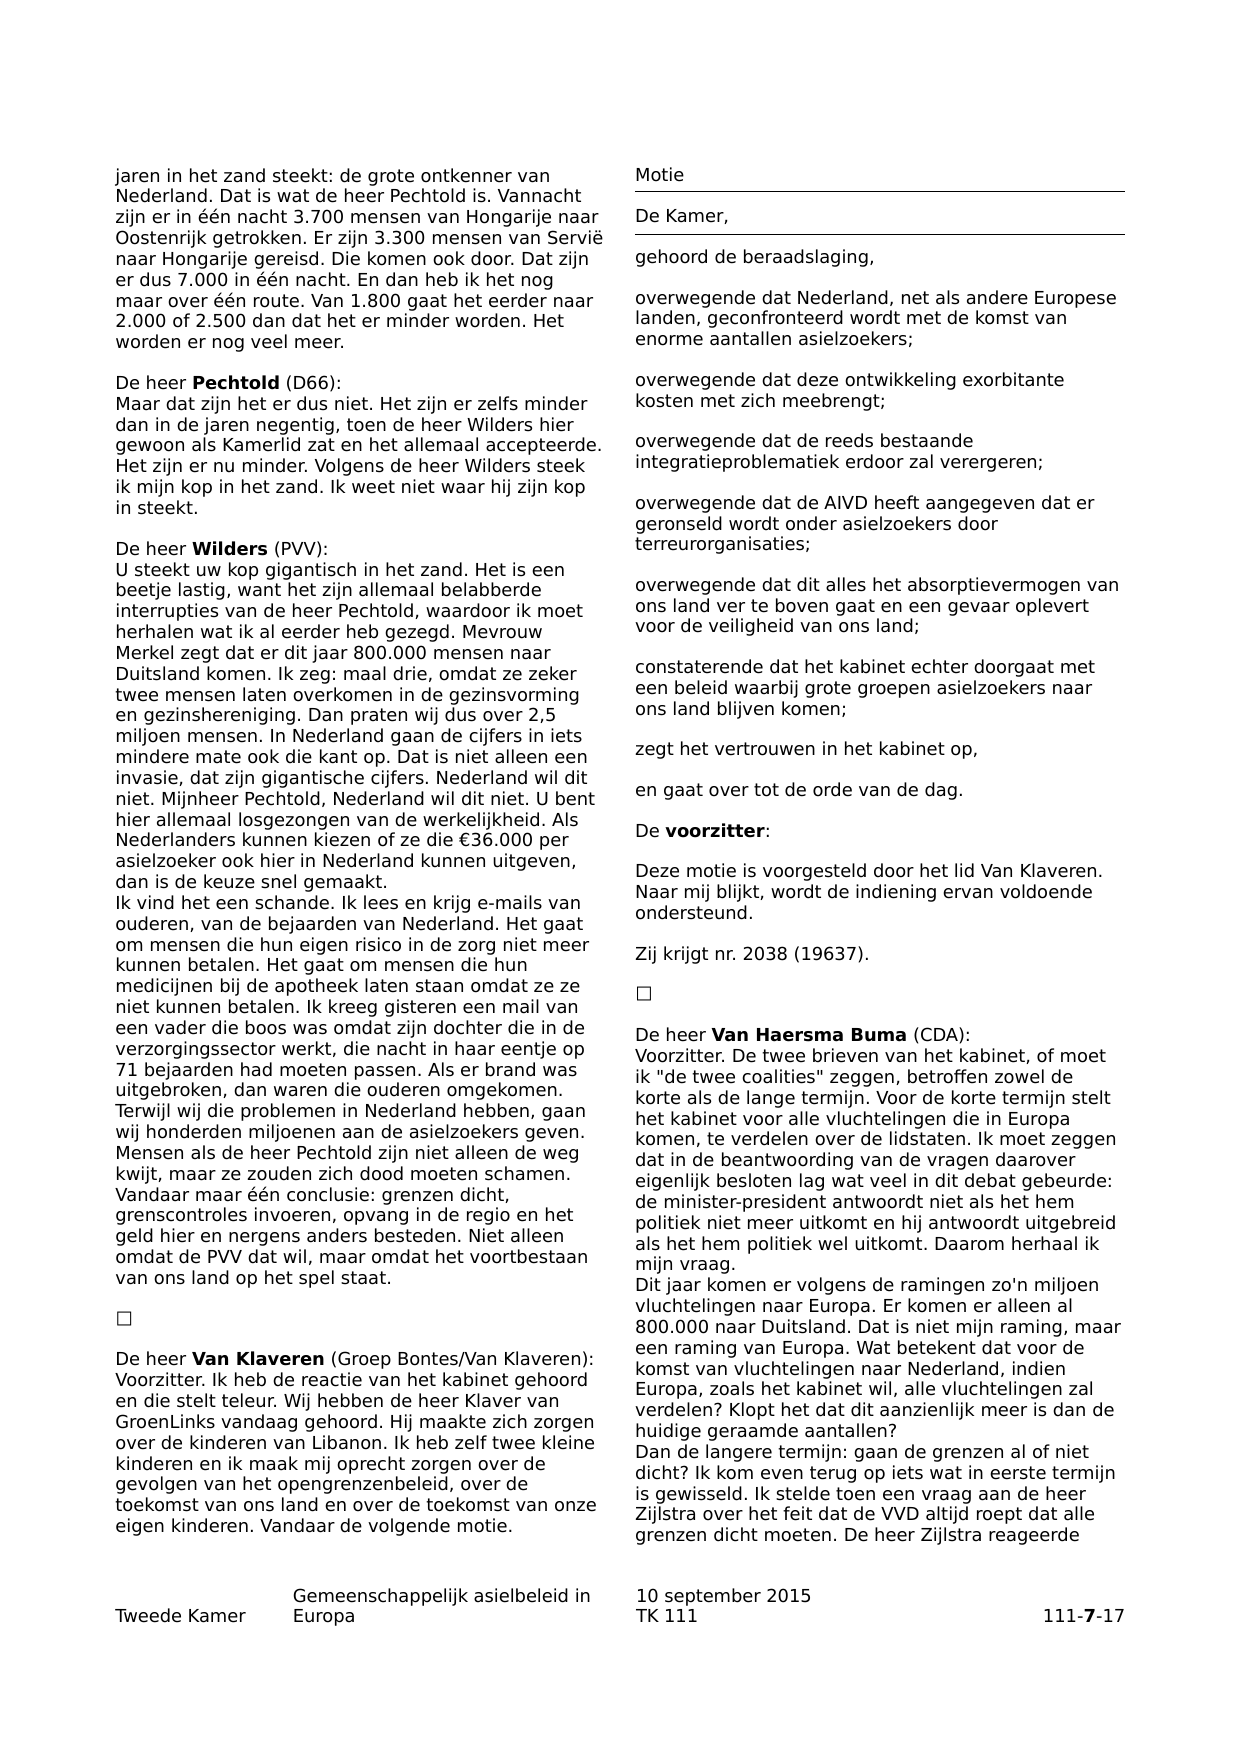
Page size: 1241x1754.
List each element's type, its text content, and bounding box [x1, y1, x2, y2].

text en gaat over tot de orde van de dag. [635, 780, 1125, 801]
text zegt het vertrouwen in het kabinet op, [635, 739, 1125, 760]
text constaterende dat het kabinet echter doorgaat met een beleid waarbij grote groepen asielzoekers naar ons land blijven komen; [635, 657, 1125, 719]
text De heer Van Klaveren (Groep Bontes/Van Klaveren): [115, 1349, 605, 1370]
text U steekt uw kop gigantisch in het zand. Het is een beetje lastig, want het zijn allemaal belabberde interrupties van de heer Pechtold, waardoor ik moet herhalen wat ik al eerder heb gezegd. Mevrouw Merkel zegt dat er dit jaar 800.000 mensen naar Duitsland komen. Ik zeg: maal drie, omdat ze zeker twee mensen laten overkomen in de gezinsvorming en gezinshereniging. Dan praten wij dus over 2,5 miljoen mensen. In Nederland gaan de cijfers in iets mindere mate ook die kant op. Dat is niet alleen een invasie, dat zijn gigantische cijfers. Nederland wil dit niet. Mijnheer Pechtold, Nederland wil dit niet. U bent hier allemaal losgezongen van de werkelijkheid. Als Nederlanders kunnen kiezen of ze die €36.000 per asielzoeker ook hier in Nederland kunnen uitgeven, dan is de keuze snel gemaakt. [115, 559, 605, 893]
text De heer Pechtold (D66): [115, 373, 605, 393]
text De heer Van Haersma Buma (CDA): [635, 1025, 1125, 1046]
text Dan de langere termijn: gaan de grenzen al of niet dicht? Ik kom even terug op iets wat in eerste termijn is gewisseld. Ik stelde toen een vraag aan de heer Zijlstra over het feit dat de VVD altijd roept dat alle grenzen dicht moeten. De heer Zijlstra reageerde [635, 1442, 1125, 1546]
text overwegende dat dit alles het absorptievermogen van ons land ver te boven gaat en een gevaar oplevert voor de veiligheid van ons land; [635, 575, 1125, 637]
text ⬜ [115, 1308, 605, 1329]
text Motie [635, 165, 1125, 186]
text Ik vind het een schande. Ik lees en krijg e-mails van ouderen, van de bejaarden van Nederland. Het gaat om mensen die hun eigen risico in de zorg niet meer kunnen betalen. Het gaat om mensen die hun medicijnen bij de apotheek laten staan omdat ze ze niet kunnen betalen. Ik kreeg gisteren een mail van een vader die boos was omdat zijn dochter die in de verzorgingssector werkt, die nacht in haar eentje op 71 bejaarden had moeten passen. Als er brand was uitgebroken, dan waren die ouderen omgekomen. Terwijl wij die problemen in Nederland hebben, gaan wij honderden miljoenen aan de asielzoekers geven. Mensen als de heer Pechtold zijn niet alleen de weg kwijt, maar ze zouden zich dood moeten schamen. [115, 893, 605, 1184]
text overwegende dat Nederland, net als andere Europese landen, geconfronteerd wordt met de komst van enorme aantallen asielzoekers; [635, 287, 1125, 350]
text De voorzitter: [635, 821, 1125, 841]
text Zij krijgt nr. 2038 (19637). [635, 943, 1125, 964]
text jaren in het zand steekt: de grote ontkenner van Nederland. Dat is wat de heer Pechtold is. Vannacht zijn er in één nacht 3.700 mensen van Hongarije naar Oostenrijk getrokken. Er zijn 3.300 mensen van Servië naar Hongarije gereisd. Die komen ook door. Dat zijn er dus 7.000 in één nacht. En dan heb ik het nog maar over één route. Van 1.800 gaat het eerder naar 2.000 of 2.500 dan dat het er minder worden. Het worden er nog veel meer. [115, 165, 605, 353]
text De heer Wilders (PVV): [115, 538, 605, 559]
text De Kamer, [635, 206, 1125, 227]
text Vandaar maar één conclusie: grenzen dicht, grenscontroles invoeren, opvang in de regio en het geld hier en nergens anders besteden. Niet alleen omdat de PVV dat wil, maar omdat het voortbestaan van ons land op het spel staat. [115, 1184, 605, 1288]
text Deze motie is voorgesteld door het lid Van Klaveren. Naar mij blijkt, wordt de indiening ervan voldoende ondersteund. [635, 861, 1125, 923]
text overwegende dat deze ontwikkeling exorbitante kosten met zich meebrengt; [635, 370, 1125, 411]
text Voorzitter. De twee brieven van het kabinet, of moet ik "de twee coalities" zeggen, betroffen zowel de korte als de lange termijn. Voor de korte termijn stelt het kabinet voor alle vluchtelingen die in Europa komen, te verdelen over de lidstaten. Ik moet zeggen dat in de beantwoording van de vragen daarover eigenlijk besloten lag wat veel in dit debat gebeurde: de minister-president antwoordt niet als het hem politiek niet meer uitkomt en hij antwoordt uitgebreid als het hem politiek wel uitkomt. Daarom herhaal ik mijn vraag. [635, 1046, 1125, 1275]
text Maar dat zijn het er dus niet. Het zijn er zelfs minder dan in de jaren negentig, toen de heer Wilders hier gewoon als Kamerlid zat en het allemaal accepteerde. Het zijn er nu minder. Volgens de heer Wilders steek ik mijn kop in het zand. Ik weet niet waar hij zijn kop in steekt. [115, 393, 605, 518]
text overwegende dat de reeds bestaande integratieproblematiek erdoor zal verergeren; [635, 431, 1125, 473]
text Dit jaar komen er volgens de ramingen zo'n miljoen vluchtelingen naar Europa. Er komen er alleen al 800.000 naar Duitsland. Dat is niet mijn raming, maar een raming van Europa. Wat betekent dat voor de komst van vluchtelingen naar Nederland, indien Europa, zoals het kabinet wil, alle vluchtelingen zal verdelen? Klopt het dat dit aanzienlijk meer is dan de huidige geraamde aantallen? [635, 1275, 1125, 1442]
text Voorzitter. Ik heb de reactie van het kabinet gehoord en die stelt teleur. Wij hebben de heer Klaver van GroenLinks vandaag gehoord. Hij maakte zich zorgen over de kinderen van Libanon. Ik heb zelf twee kleine kinderen en ik maak mij oprecht zorgen over de gevolgen van het opengrenzenbeleid, over de toekomst van ons land en over de toekomst van onze eigen kinderen. Vandaar de volgende motie. [115, 1370, 605, 1537]
text overwegende dat de AIVD heeft aangegeven dat er geronseld wordt onder asielzoekers door terreurorganisaties; [635, 493, 1125, 555]
text gehoord de beraadslaging, [635, 247, 1125, 267]
text ⬜ [635, 984, 1125, 1005]
